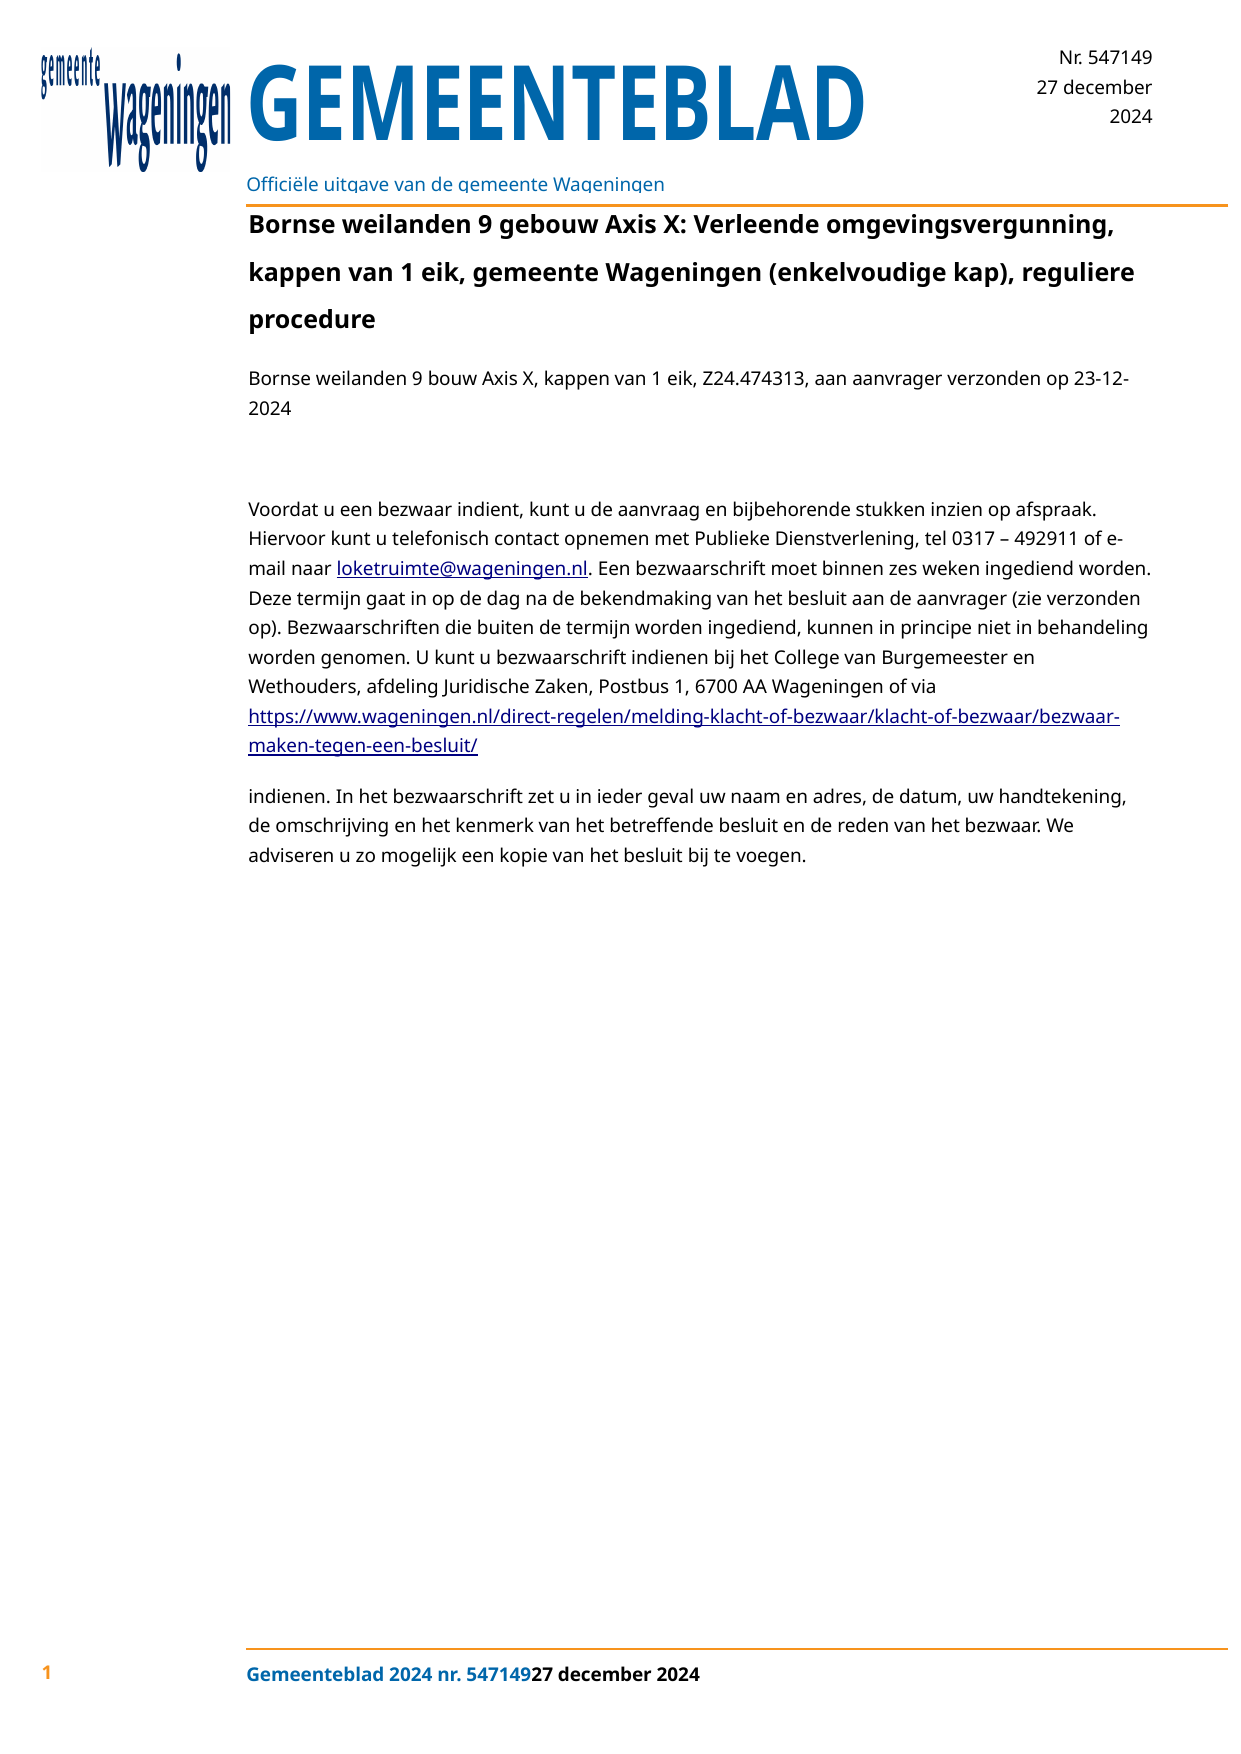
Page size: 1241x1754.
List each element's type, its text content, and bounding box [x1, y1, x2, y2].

text Bornse weilanden 9 bouw Axis X, kappen van 1 eik, Z24.474313, aan aanvrager verzonden op 23-12-2024 [248, 366, 1152, 421]
picture [41, 47, 231, 172]
text indienen. In het bezwaarschrift zet u in ieder geval uw naam en adres, de datum, uw handtekening, de omschrijving en het kenmerk van het betreffende besluit en de reden van het bezwaar. We adviseren u zo mogelijk een kopie van het besluit bij te voegen. [248, 783, 1152, 868]
text Voordat u een bezwaar indient, kunt u de aanvraag en bijbehorende stukken inzien op afspraak. Hiervoor kunt u telefonisch contact opnemen met Publieke Dienstverlening, tel 0317 – 492911 of e-mail naar loketruimte@wageningen.nl. Een bezwaarschrift moet binnen zes weken ingediend worden. Deze termijn gaat in op de dag na de bekendmaking van het besluit aan de aanvrager (zie verzonden op). Bezwaarschriften die buiten de termijn worden ingediend, kunnen in principe niet in behandeling worden genomen. U kunt u bezwaarschrift indienen bij het College van Burgemeester en Wethouders, afdeling Juridische Zaken, Postbus 1, 6700 AA Wageningen of via https://www.wageningen.nl/direct-regelen/melding-klacht-of-bezwaar/klacht-of-bezwaar/bezwaar-maken-tegen-een-besluit/ [248, 496, 1152, 758]
text Bornse weilanden 9 gebouw Axis X: Verleende omgevingsvergunning, kappen van 1 eik, gemeente Wageningen (enkelvoudige kap), reguliere procedure [248, 207, 1152, 336]
